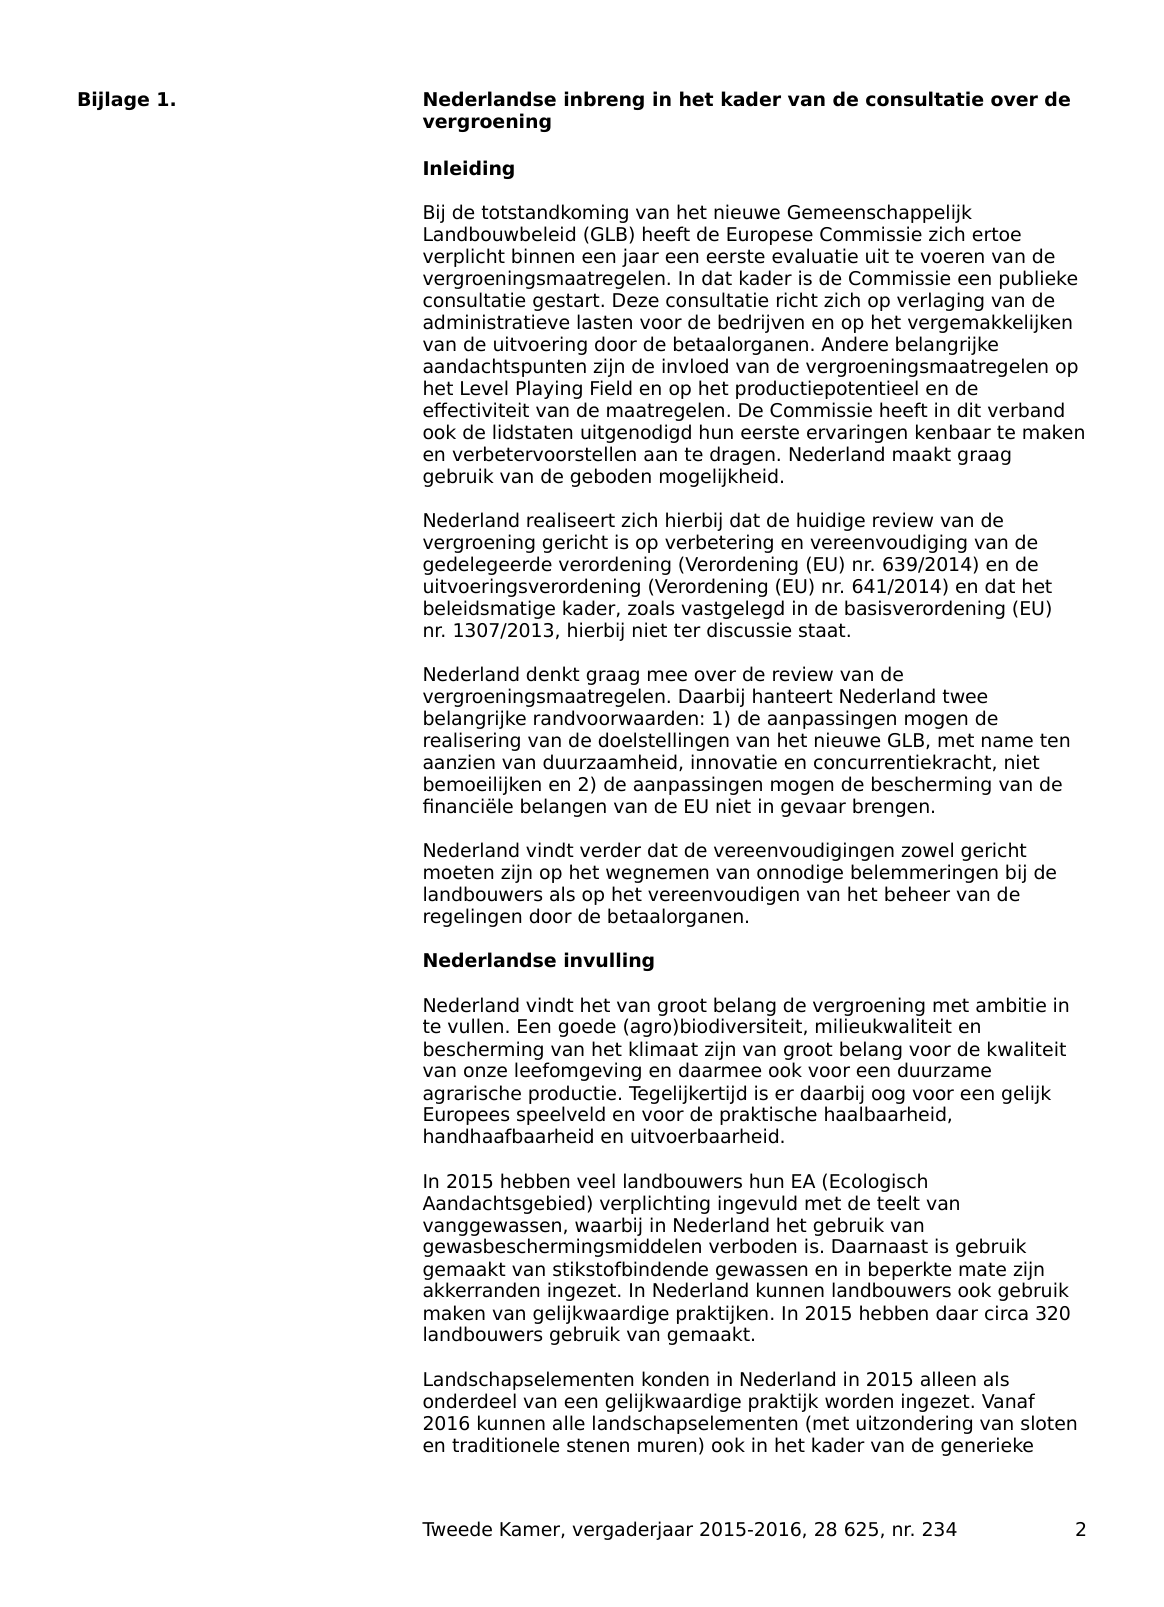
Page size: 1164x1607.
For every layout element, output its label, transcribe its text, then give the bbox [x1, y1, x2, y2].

text Nederland denkt graag mee over de review van de vergroeningsmaatregelen. Daarbij hanteert Nederland twee belangrijke randvoorwaarden: 1) de aanpassingen mogen de realisering van de doelstellingen van het nieuwe GLB, met name ten aanzien van duurzaamheid, innovatie en concurrentiekracht, niet bemoeilijken en 2) de aanpassingen mogen de bescherming van de financiële belangen van de EU niet in gevaar brengen. [422, 664, 1087, 818]
subtitle Inleiding [422, 158, 1087, 180]
text Nederland realiseert zich hierbij dat de huidige review van de vergroening gericht is op verbetering en vereenvoudiging van de gedelegeerde verordening (Verordening (EU) nr. 639/2014) en de uitvoeringsverordening (Verordening (EU) nr. 641/2014) en dat het beleidsmatige kader, zoals vastgelegd in de basisverordening (EU) nr. 1307/2013, hierbij niet ter discussie staat. [422, 510, 1087, 642]
text In 2015 hebben veel landbouwers hun EA (Ecologisch Aandachtsgebied) verplichting ingevuld met de teelt van vanggewassen, waarbij in Nederland het gebruik van gewasbeschermingsmiddelen verboden is. Daarnaast is gebruik gemaakt van stikstofbindende gewassen en in beperkte mate zijn akkerranden ingezet. In Nederland kunnen landbouwers ook gebruik maken van gelijkwaardige praktijken. In 2015 hebben daar circa 320 landbouwers gebruik van gemaakt. [422, 1171, 1087, 1346]
subtitle Nederlandse invulling [422, 950, 1087, 972]
text Nederland vindt het van groot belang de vergroening met ambitie in te vullen. Een goede (agro)biodiversiteit, milieukwaliteit en bescherming van het klimaat zijn van groot belang voor de kwaliteit van onze leefomgeving en daarmee ook voor een duurzame agrarische productie. Tegelijkertijd is er daarbij oog voor een gelijk Europees speelveld en voor de praktische haalbaarheid, handhaafbaarheid en uitvoerbaarheid. [422, 994, 1087, 1148]
subtitle Bijlage 1. Nederlandse inbreng in het kader van de consultatie over de vergroening [77, 89, 1087, 133]
text Landschapselementen konden in Nederland in 2015 alleen als onderdeel van een gelijkwaardige praktijk worden ingezet. Vanaf 2016 kunnen alle landschapselementen (met uitzondering van sloten en traditionele stenen muren) ook in het kader van de generieke [422, 1368, 1087, 1456]
text Bij de totstandkoming van het nieuwe Gemeenschappelijk Landbouwbeleid (GLB) heeft de Europese Commissie zich ertoe verplicht binnen een jaar een eerste evaluatie uit te voeren van de vergroeningsmaatregelen. In dat kader is de Commissie een publieke consultatie gestart. Deze consultatie richt zich op verlaging van de administratieve lasten voor de bedrijven en op het vergemakkelijken van de uitvoering door de betaalorganen. Andere belangrijke aandachtspunten zijn de invloed van de vergroeningsmaatregelen op het Level Playing Field en op het productiepotentieel en de effectiviteit van de maatregelen. De Commissie heeft in dit verband ook de lidstaten uitgenodigd hun eerste ervaringen kenbaar te maken en verbetervoorstellen aan te dragen. Nederland maakt graag gebruik van de geboden mogelijkheid. [422, 202, 1087, 488]
text Nederland vindt verder dat de vereenvoudigingen zowel gericht moeten zijn op het wegnemen van onnodige belemmeringen bij de landbouwers als op het vereenvoudigen van het beheer van de regelingen door de betaalorganen. [422, 840, 1087, 928]
